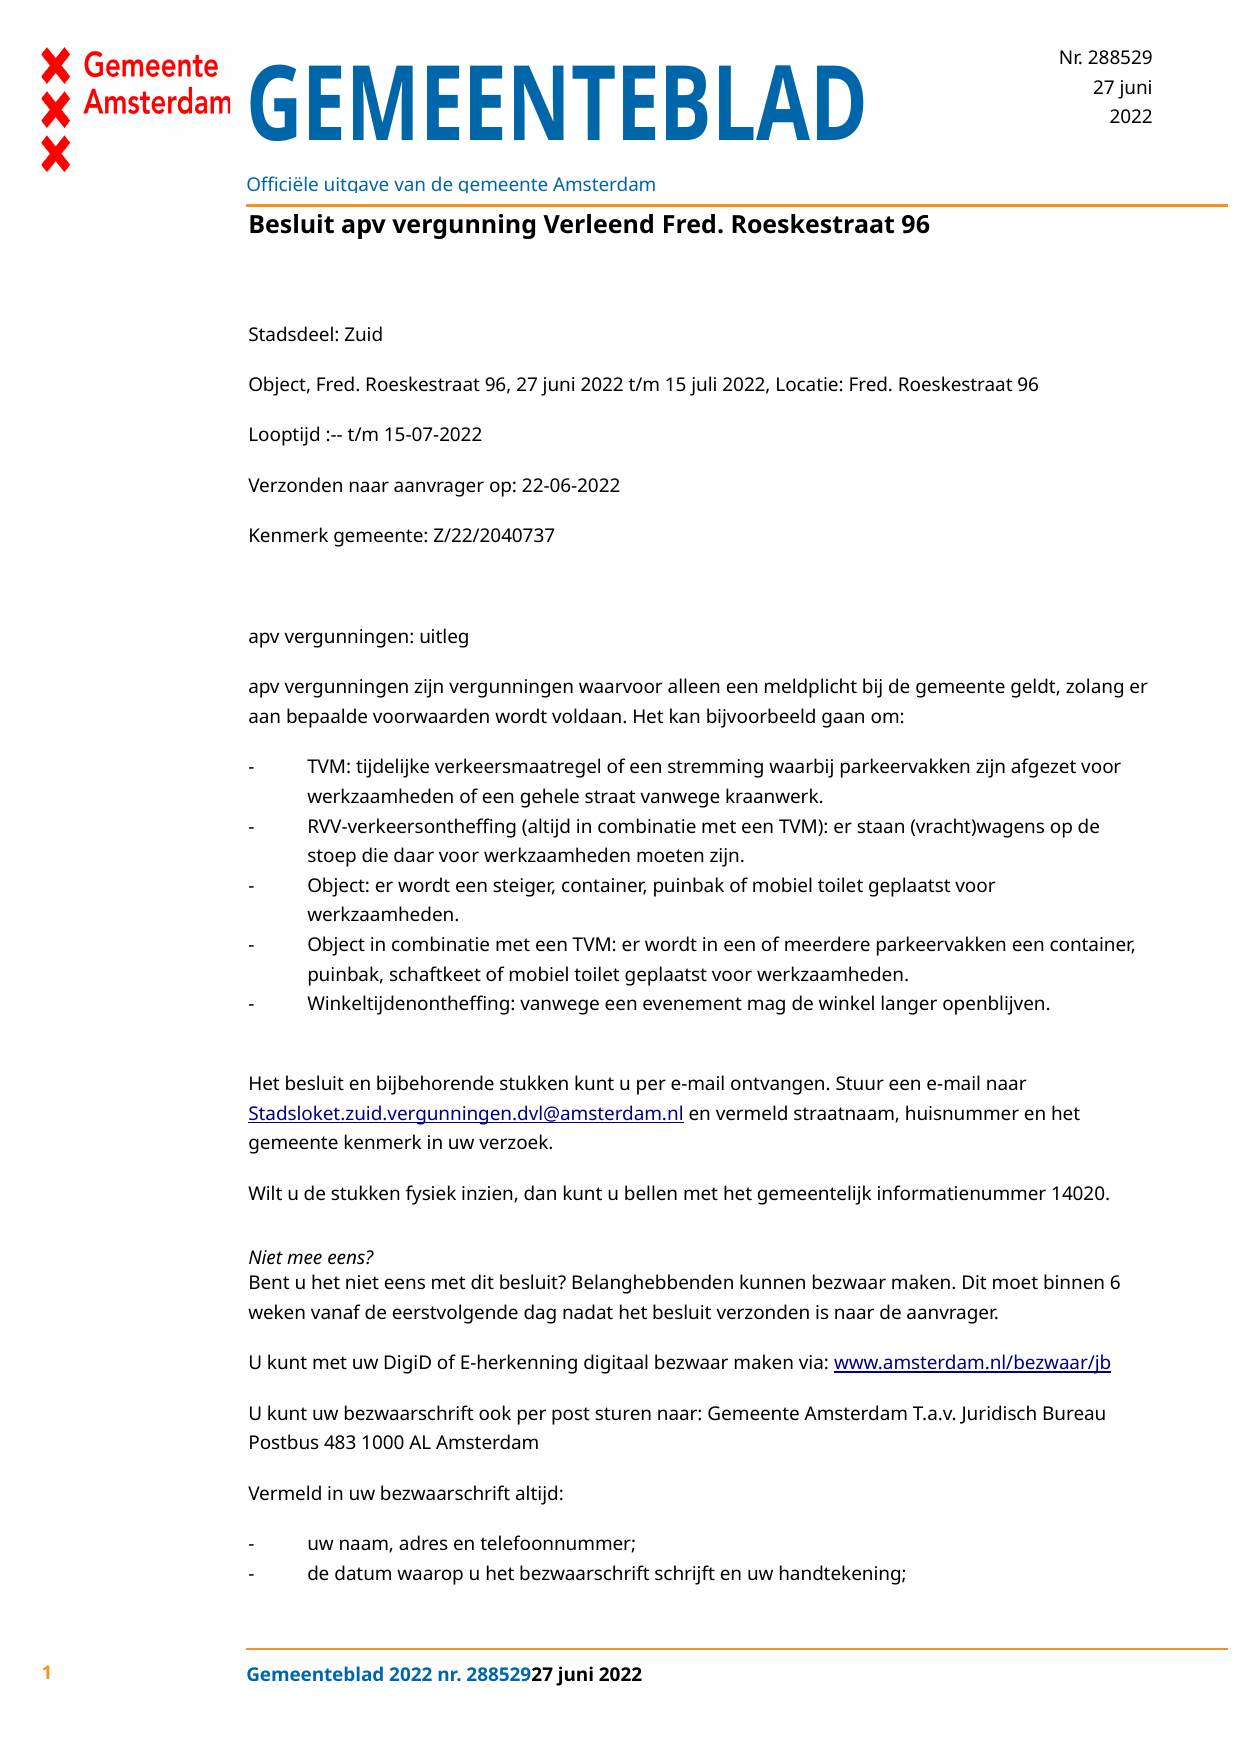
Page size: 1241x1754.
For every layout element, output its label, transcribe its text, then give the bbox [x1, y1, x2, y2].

text Verzonden naar aanvrager op: 22-06-2022 [248, 472, 1152, 498]
text Niet mee eens? [248, 1244, 1152, 1269]
list Object: er wordt een steiger, container, puinbak of mobiel toilet geplaatst voor werkzaamheden. [248, 872, 1152, 927]
text apv vergunningen zijn vergunningen waarvoor alleen een meldplicht bij de gemeente geldt, zolang er aan bepaalde voorwaarden wordt voldaan. Het kan bijvoorbeeld gaan om: [248, 674, 1152, 729]
text Kenmerk gemeente: Z/22/2040737 [248, 522, 1152, 548]
text Wilt u de stukken fysiek inzien, dan kunt u bellen met het gemeentelijk informatienummer 14020. [248, 1180, 1152, 1206]
list uw naam, adres en telefoonnummer; [248, 1530, 1152, 1556]
text Vermeld in uw bezwaarschrift altijd: [248, 1480, 1152, 1506]
list TVM: tijdelijke verkeersmaatregel of een stremming waarbij parkeervakken zijn afgezet voor werkzaamheden of een gehele straat vanwege kraanwerk. [248, 754, 1152, 809]
text Bent u het niet eens met dit besluit? Belanghebbenden kunnen bezwaar maken. Dit moet binnen 6 weken vanaf de eerstvolgende dag nadat het besluit verzonden is naar de aanvrager. [248, 1269, 1152, 1325]
list Winkeltijdenontheffing: vanwege een evenement mag de winkel langer openblijven. [248, 990, 1152, 1016]
text Object, Fred. Roeskestraat 96, 27 juni 2022 t/m 15 juli 2022, Locatie: Fred. Roeskestraat 96 [248, 371, 1152, 397]
text Besluit apv vergunning Verleend Fred. Roeskestraat 96 [248, 207, 1152, 241]
list de datum waarop u het bezwaarschrift schrijft en uw handtekening; [248, 1560, 1152, 1586]
text Het besluit en bijbehorende stukken kunt u per e-mail ontvangen. Stuur een e-mail naar Stadsloket.zuid.vergunningen.dvl@amsterdam.nl en vermeld straatnaam, huisnummer en het gemeente kenmerk in uw verzoek. [248, 1070, 1152, 1155]
list RVV-verkeersontheffing (altijd in combinatie met een TVM): er staan (vracht)wagens op de stoep die daar voor werkzaamheden moeten zijn. [248, 813, 1152, 868]
text apv vergunningen: uitleg [248, 623, 1152, 649]
text Looptijd :-- t/m 15-07-2022 [248, 422, 1152, 447]
text U kunt uw bezwaarschrift ook per post sturen naar: Gemeente Amsterdam T.a.v. Juridisch Bureau Postbus 483 1000 AL Amsterdam [248, 1400, 1152, 1455]
text Stadsdeel: Zuid [248, 321, 1152, 346]
text U kunt met uw DigiD of E-herkenning digitaal bezwaar maken via: www.amsterdam.nl/bezwaar/jb [248, 1349, 1152, 1375]
list Object in combinatie met een TVM: er wordt in een of meerdere parkeervakken een container, puinbak, schaftkeet of mobiel toilet geplaatst voor werkzaamheden. [248, 931, 1152, 986]
picture [41, 47, 231, 172]
